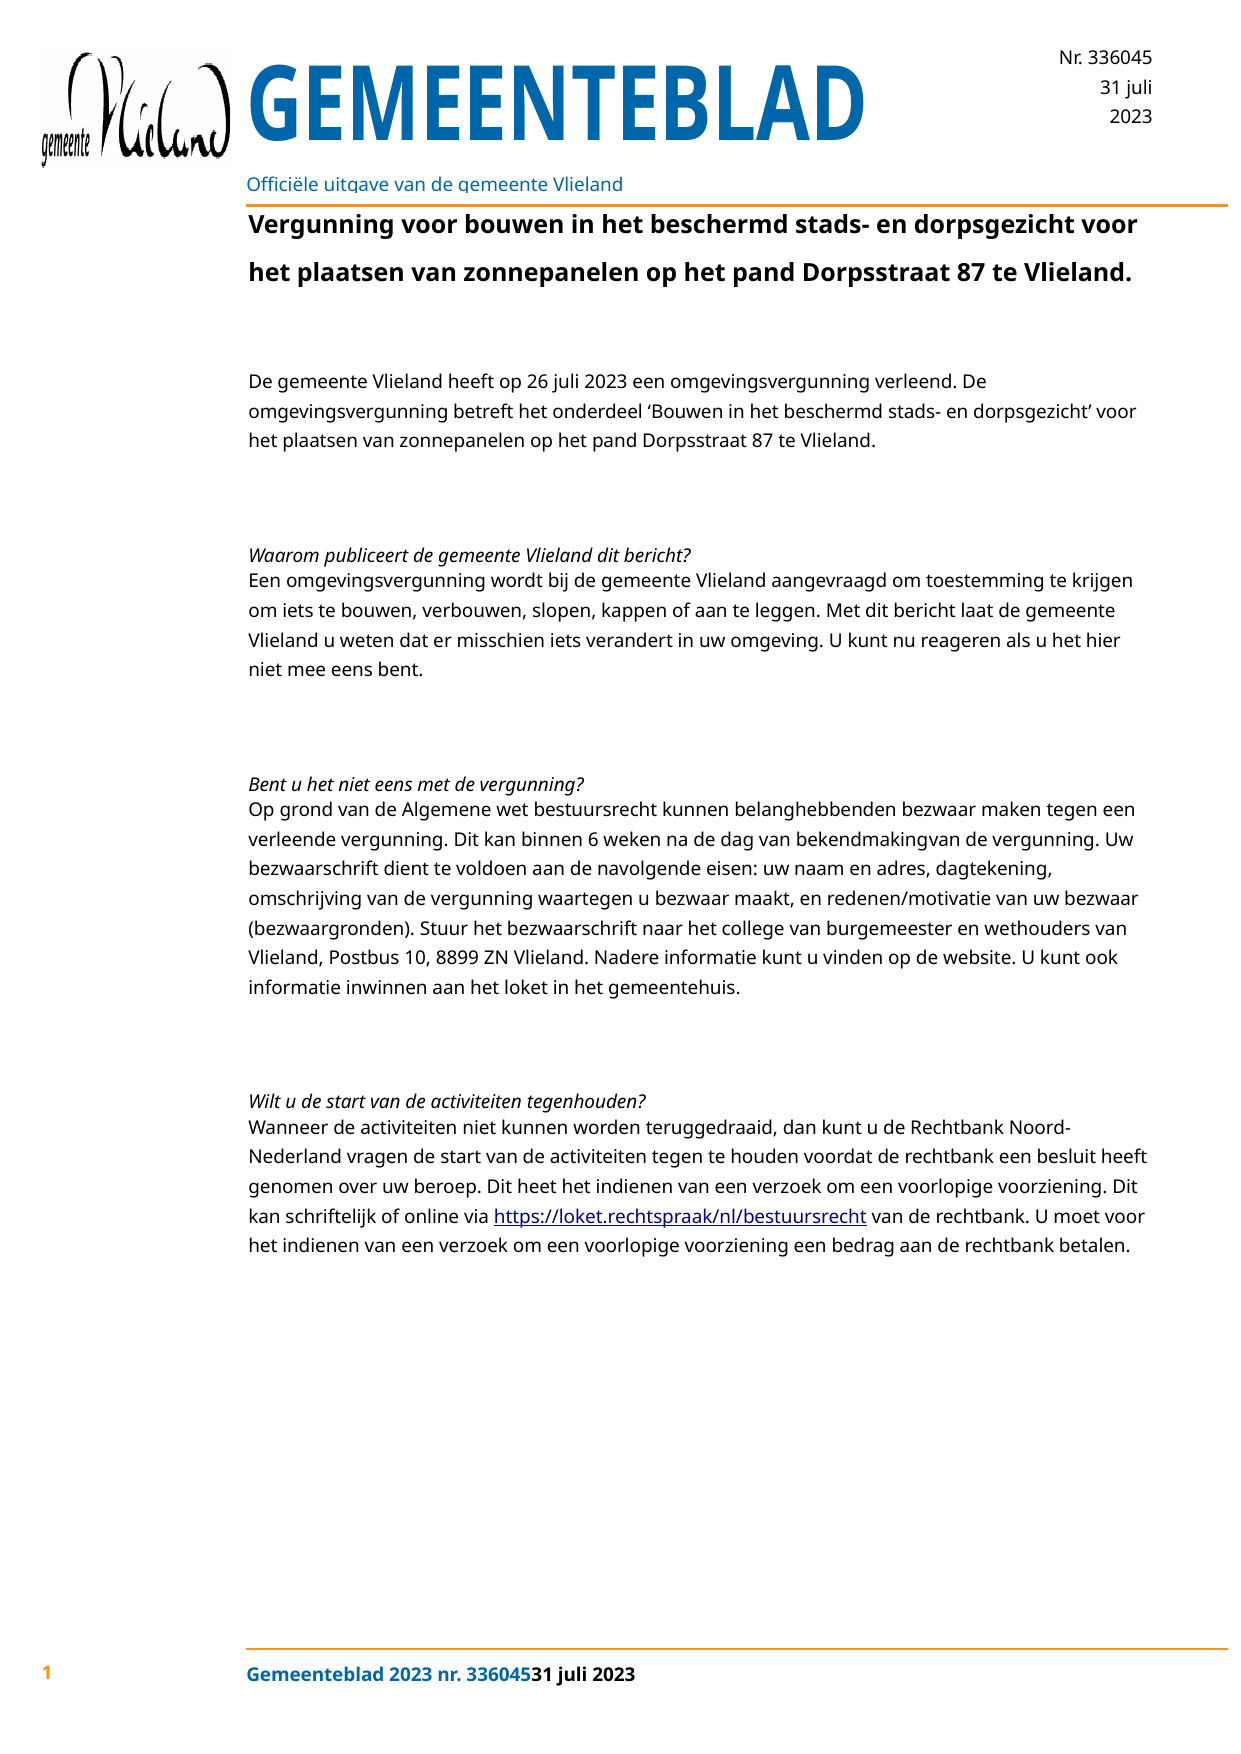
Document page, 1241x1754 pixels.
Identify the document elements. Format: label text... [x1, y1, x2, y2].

text Bent u het niet eens met de vergunning? [248, 771, 1152, 796]
text Op grond van de Algemene wet bestuursrecht kunnen belanghebbenden bezwaar maken tegen een verleende vergunning. Dit kan binnen 6 weken na de dag van bekendmakingvan de vergunning. Uw bezwaarschrift dient te voldoen aan de navolgende eisen: uw naam en adres, dagtekening, omschrijving van de vergunning waartegen u bezwaar maakt, en redenen/motivatie van uw bezwaar (bezwaargronden). Stuur het bezwaarschrift naar het college van burgemeester en wethouders van Vlieland, Postbus 10, 8899 ZN Vlieland. Nadere informatie kunt u vinden op de website. U kunt ook informatie inwinnen aan het loket in het gemeentehuis. [248, 796, 1152, 1000]
text De gemeente Vlieland heeft op 26 juli 2023 een omgevingsvergunning verleend. De omgevingsvergunning betreft het onderdeel ‘Bouwen in het beschermd stads- en dorpsgezicht’ voor het plaatsen van zonnepanelen op het pand Dorpsstraat 87 te Vlieland. [248, 368, 1152, 453]
text Waarom publiceert de gemeente Vlieland dit bericht? [248, 542, 1152, 568]
text Wanneer de activiteiten niet kunnen worden teruggedraaid, dan kunt u de Rechtbank Noord-Nederland vragen de start van de activiteiten tegen te houden voordat de rechtbank een besluit heeft genomen over uw beroep. Dit heet het indienen van een verzoek om een voorlopige voorziening. Dit kan schriftelijk of online via https://loket.rechtspraak/nl/bestuursrecht van de rechtbank. U moet voor het indienen van een verzoek om een voorlopige voorziening een bedrag aan de rechtbank betalen. [248, 1114, 1152, 1258]
text Vergunning voor bouwen in het beschermd stads- en dorpsgezicht voor het plaatsen van zonnepanelen op het pand Dorpsstraat 87 te Vlieland. [248, 207, 1152, 288]
text Wilt u de start van de activiteiten tegenhouden? [248, 1088, 1152, 1114]
text Een omgevingsvergunning wordt bij de gemeente Vlieland aangevraagd om toestemming te krijgen om iets te bouwen, verbouwen, slopen, kappen of aan te leggen. Met dit bericht laat de gemeente Vlieland u weten dat er misschien iets verandert in uw omgeving. U kunt nu reageren als u het hier niet mee eens bent. [248, 568, 1152, 682]
picture [41, 47, 231, 172]
